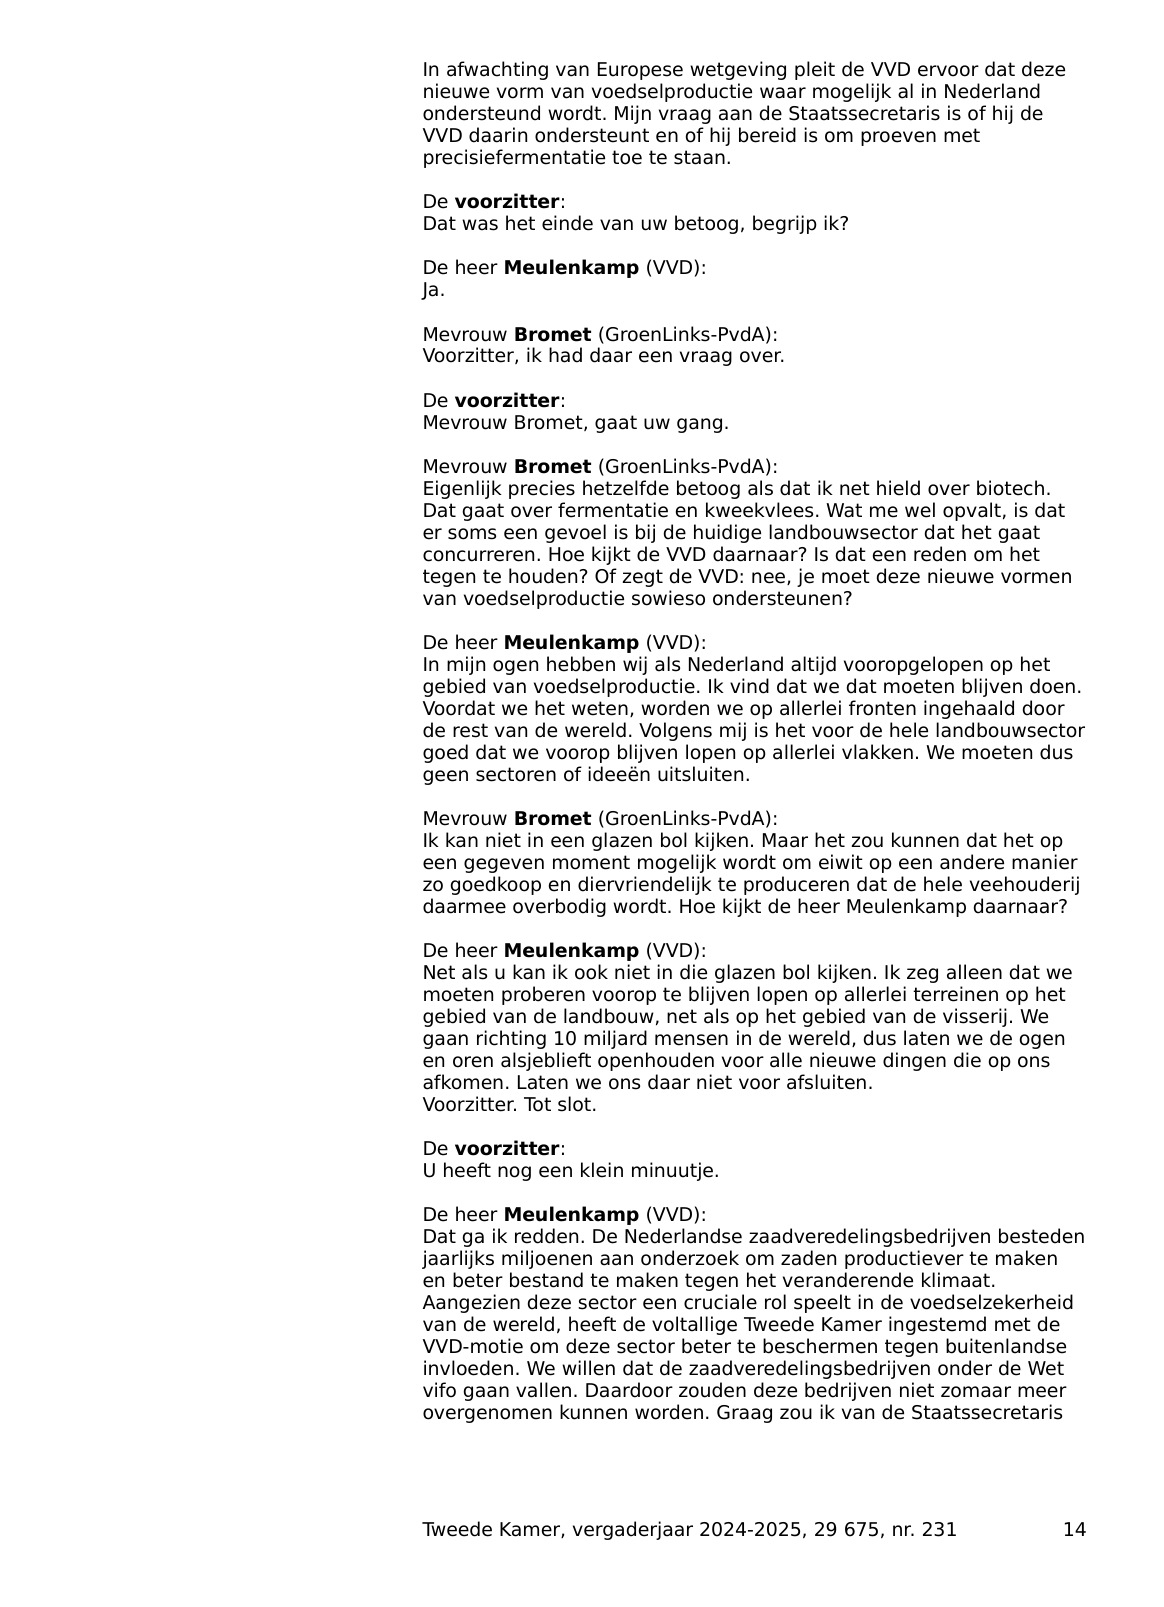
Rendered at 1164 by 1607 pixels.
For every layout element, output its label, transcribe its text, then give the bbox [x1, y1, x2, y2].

text Voorzitter, ik had daar een vraag over. [422, 345, 1087, 367]
text Mevrouw Bromet (GroenLinks-PvdA): [422, 808, 1087, 830]
text De heer Meulenkamp (VVD): [422, 257, 1087, 279]
text Mevrouw Bromet, gaat uw gang. [422, 412, 1087, 433]
text De voorzitter: [422, 389, 1087, 412]
text De voorzitter: [422, 1138, 1087, 1160]
text De voorzitter: [422, 191, 1087, 213]
text De heer Meulenkamp (VVD): [422, 1204, 1087, 1226]
text In afwachting van Europese wetgeving pleit de VVD ervoor dat deze nieuwe vorm van voedselproductie waar mogelijk al in Nederland ondersteund wordt. Mijn vraag aan de Staatssecretaris is of hij de VVD daarin ondersteunt en of hij bereid is om proeven met precisiefermentatie toe te staan. [422, 59, 1087, 169]
text In mijn ogen hebben wij als Nederland altijd vooropgelopen op het gebied van voedselproductie. Ik vind dat we dat moeten blijven doen. Voordat we het weten, worden we op allerlei fronten ingehaald door de rest van de wereld. Volgens mij is het voor de hele landbouwsector goed dat we voorop blijven lopen op allerlei vlakken. We moeten dus geen sectoren of ideeën uitsluiten. [422, 654, 1087, 786]
text Eigenlijk precies hetzelfde betoog als dat ik net hield over biotech. Dat gaat over fermentatie en kweekvlees. Wat me wel opvalt, is dat er soms een gevoel is bij de huidige landbouwsector dat het gaat concurreren. Hoe kijkt de VVD daarnaar? Is dat een reden om het tegen te houden? Of zegt de VVD: nee, je moet deze nieuwe vormen van voedselproductie sowieso ondersteunen? [422, 478, 1087, 609]
text Dat was het einde van uw betoog, begrijp ik? [422, 213, 1087, 235]
text U heeft nog een klein minuutje. [422, 1160, 1087, 1182]
text Ik kan niet in een glazen bol kijken. Maar het zou kunnen dat het op een gegeven moment mogelijk wordt om eiwit op een andere manier zo goedkoop en diervriendelijk te produceren dat de hele veehouderij daarmee overbodig wordt. Hoe kijkt de heer Meulenkamp daarnaar? [422, 830, 1087, 918]
text Mevrouw Bromet (GroenLinks-PvdA): [422, 323, 1087, 345]
text Net als u kan ik ook niet in die glazen bol kijken. Ik zeg alleen dat we moeten proberen voorop te blijven lopen op allerlei terreinen op het gebied van de landbouw, net als op het gebied van de visserij. We gaan richting 10 miljard mensen in de wereld, dus laten we de ogen en oren alsjeblieft openhouden voor alle nieuwe dingen die op ons afkomen. Laten we ons daar niet voor afsluiten. [422, 962, 1087, 1094]
text De heer Meulenkamp (VVD): [422, 940, 1087, 962]
text Dat ga ik redden. De Nederlandse zaadveredelingsbedrijven besteden jaarlijks miljoenen aan onderzoek om zaden productiever te maken en beter bestand te maken tegen het veranderende klimaat. Aangezien deze sector een cruciale rol speelt in de voedselzekerheid van de wereld, heeft de voltallige Tweede Kamer ingestemd met de VVD-motie om deze sector beter te beschermen tegen buitenlandse invloeden. We willen dat de zaadveredelingsbedrijven onder de Wet vifo gaan vallen. Daardoor zouden deze bedrijven niet zomaar meer overgenomen kunnen worden. Graag zou ik van de Staatssecretaris [422, 1226, 1087, 1424]
text De heer Meulenkamp (VVD): [422, 632, 1087, 654]
text Ja. [422, 279, 1087, 301]
text Voorzitter. Tot slot. [422, 1094, 1087, 1116]
text Mevrouw Bromet (GroenLinks-PvdA): [422, 456, 1087, 478]
